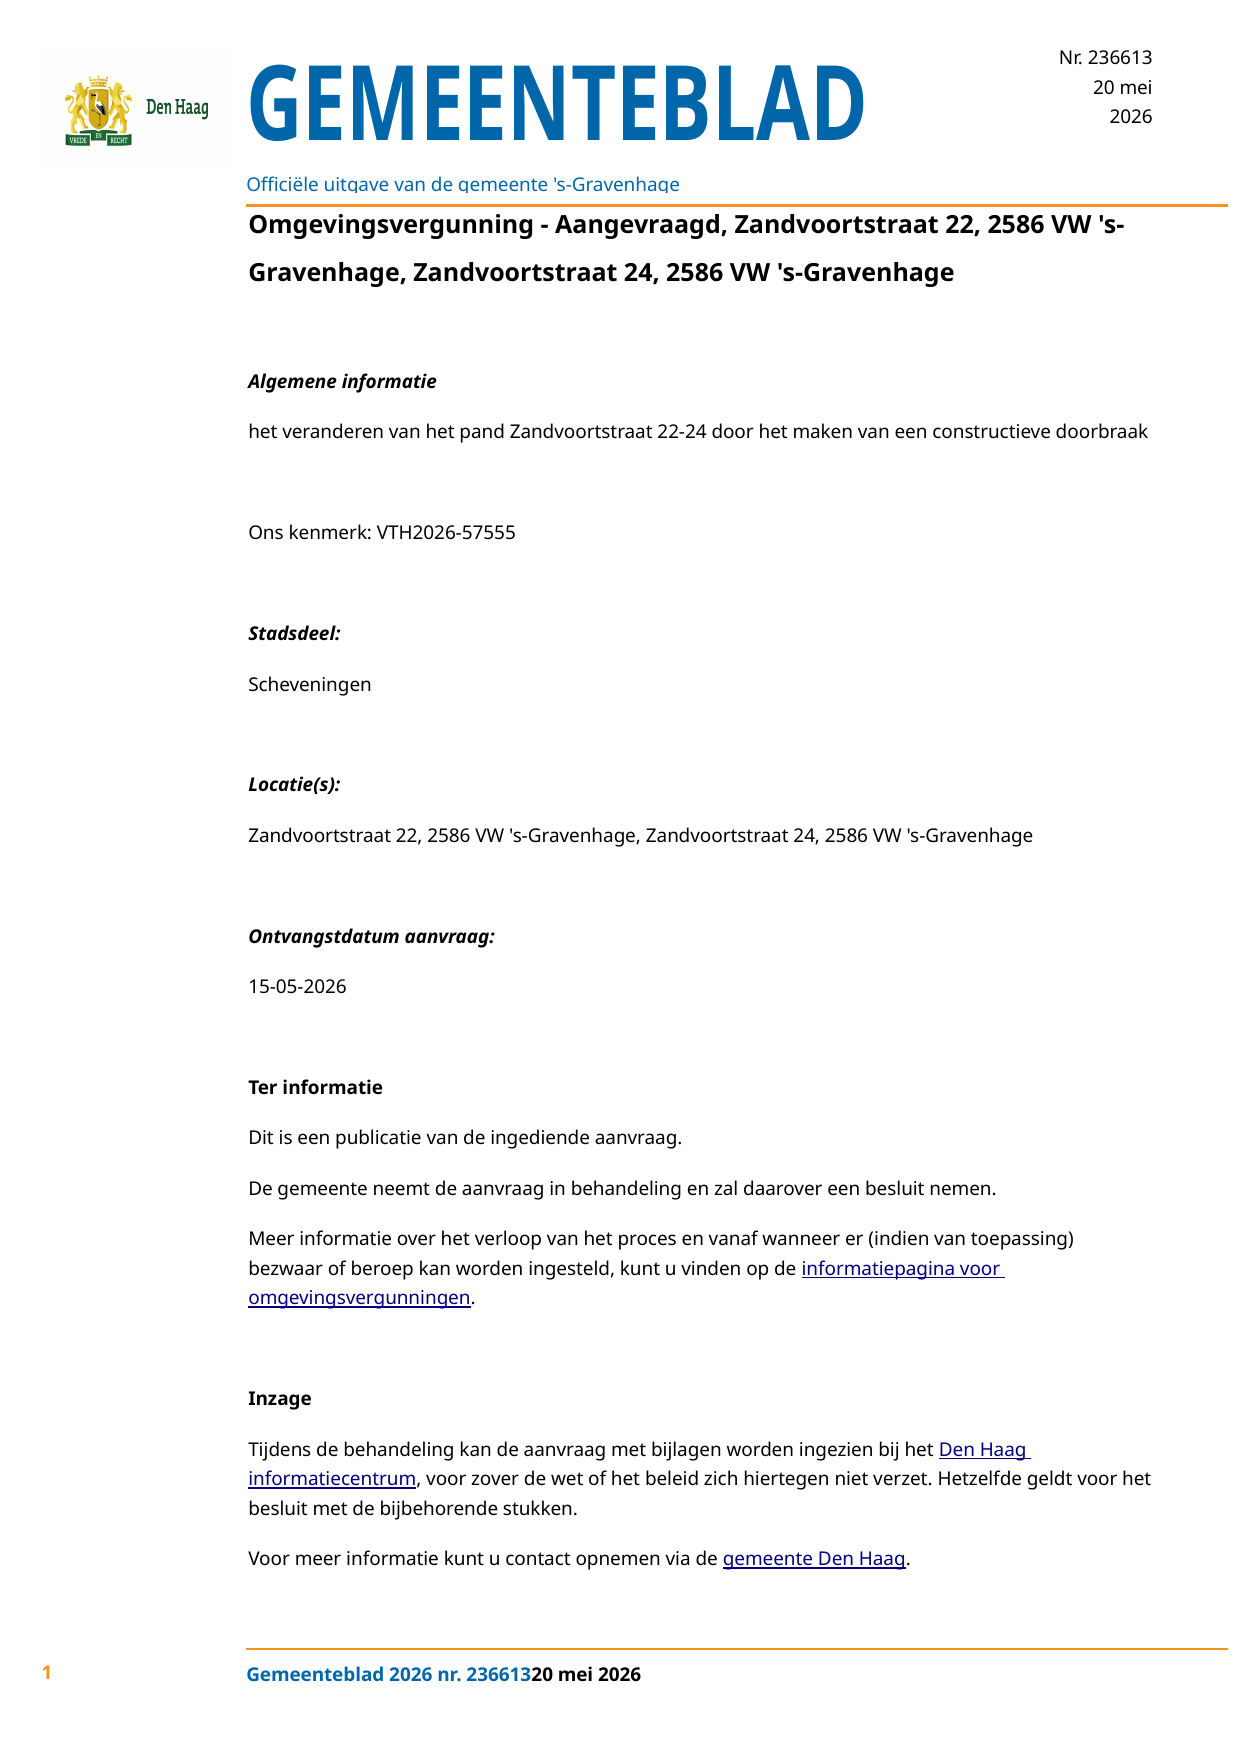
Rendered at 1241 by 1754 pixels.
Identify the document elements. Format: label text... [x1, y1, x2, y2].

text Voor meer informatie kunt u contact opnemen via de gemeente Den Haag. [248, 1545, 1152, 1571]
text Meer informatie over het verloop van het proces en vanaf wanneer er (indien van toepassing) bezwaar of beroep kan worden ingesteld, kunt u vinden op de informatiepagina voor omgevingsvergunningen. [248, 1225, 1152, 1310]
text Ter informatie [248, 1074, 1152, 1100]
text Ons kenmerk: VTH2026-57555 [248, 519, 1152, 545]
text Zandvoortstraat 22, 2586 VW 's-Gravenhage, Zandvoortstraat 24, 2586 VW 's-Gravenhage [248, 822, 1152, 848]
text Ontvangstdatum aanvraag: [248, 923, 1152, 949]
text Inzage [248, 1385, 1152, 1411]
text het veranderen van het pand Zandvoortstraat 22-24 door het maken van een constructieve doorbraak [248, 419, 1152, 444]
text Dit is een publicatie van de ingediende aanvraag. [248, 1124, 1152, 1150]
text Tijdens de behandeling kan de aanvraag met bijlagen worden ingezien bij het Den Haag informatiecentrum, voor zover de wet of het beleid zich hiertegen niet verzet. Hetzelfde geldt voor het besluit met de bijbehorende stukken. [248, 1436, 1152, 1521]
picture [41, 47, 231, 172]
text Scheveningen [248, 671, 1152, 697]
text Locatie(s): [248, 772, 1152, 797]
text Stadsdeel: [248, 620, 1152, 646]
text De gemeente neemt de aanvraag in behandeling en zal daarover een besluit nemen. [248, 1175, 1152, 1201]
text Omgevingsvergunning - Aangevraagd, Zandvoortstraat 22, 2586 VW 's-Gravenhage, Zandvoortstraat 24, 2586 VW 's-Gravenhage [248, 207, 1152, 288]
text Algemene informatie [248, 368, 1152, 394]
text 15-05-2026 [248, 973, 1152, 999]
